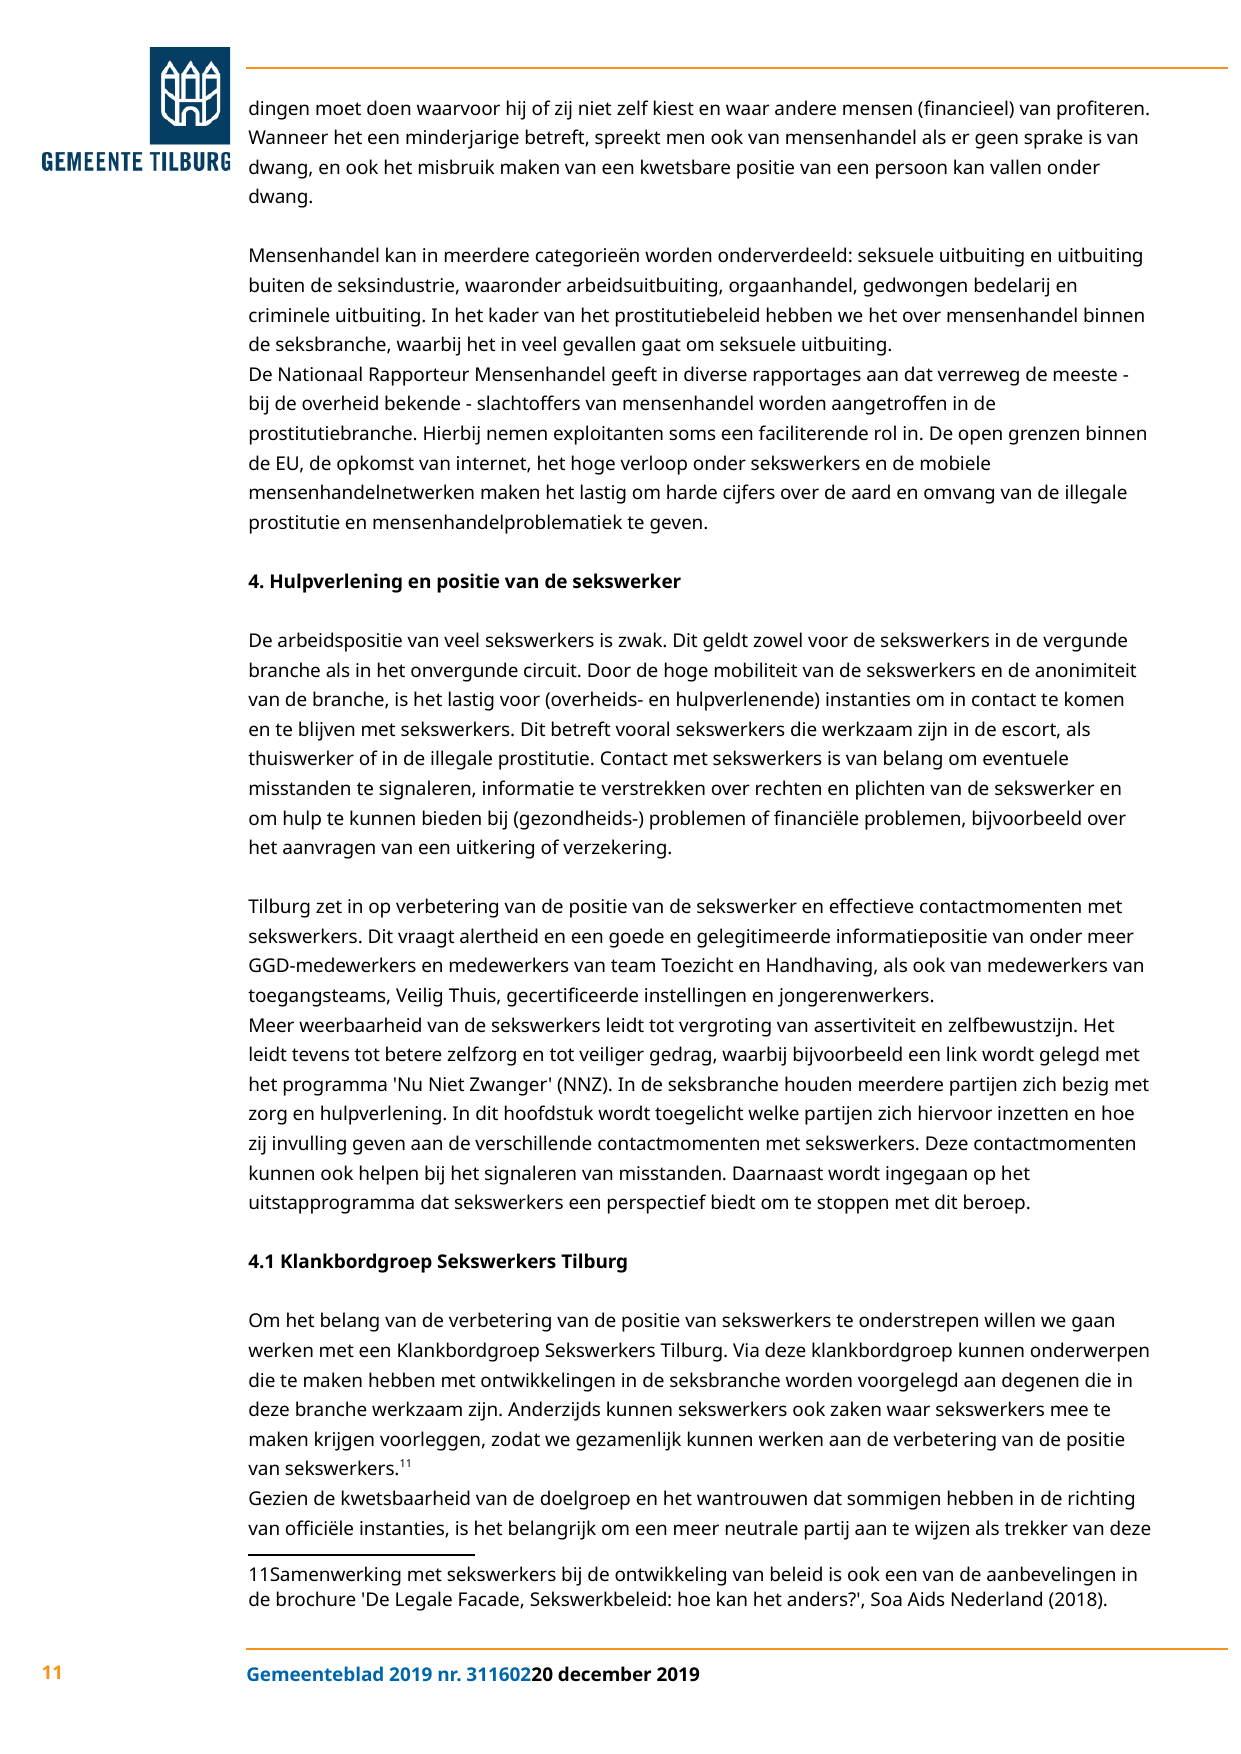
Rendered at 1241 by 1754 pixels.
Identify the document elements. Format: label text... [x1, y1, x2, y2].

text Samenwerking met sekswerkers bij de ontwikkeling van beleid is ook een van de aanbevelingen in de brochure 'De Legale Facade, Sekswerkbeleid: hoe kan het anders?', Soa Aids Nederland (2018). [248, 1561, 1152, 1612]
text Gezien de kwetsbaarheid van de doelgroep en het wantrouwen dat sommigen hebben in de richting van officiële instanties, is het belangrijk om een meer neutrale partij aan te wijzen als trekker van deze [248, 1485, 1152, 1541]
text dingen moet doen waarvoor hij of zij niet zelf kiest en waar andere mensen (financieel) van profiteren. Wanneer het een minderjarige betreft, spreekt men ook van mensenhandel als er geen sprake is van dwang, en ook het misbruik maken van een kwetsbare positie van een persoon kan vallen onder dwang. [248, 95, 1152, 209]
text 4. Hulpverlening en positie van de sekswerker [248, 568, 1152, 594]
text Tilburg zet in op verbetering van de positie van de sekswerker en effectieve contactmomenten met sekswerkers. Dit vraagt alertheid en een goede en gelegitimeerde informatiepositie van onder meer GGD-medewerkers en medewerkers van team Toezicht en Handhaving, als ook van medewerkers van toegangsteams, Veilig Thuis, gecertificeerde instellingen en jongerenwerkers. [248, 893, 1152, 1008]
text Mensenhandel kan in meerdere categorieën worden onderverdeeld: seksuele uitbuiting en uitbuiting buiten de seksindustrie, waaronder arbeidsuitbuiting, orgaanhandel, gedwongen bedelarij en criminele uitbuiting. In het kader van het prostitutiebeleid hebben we het over mensenhandel binnen de seksbranche, waarbij het in veel gevallen gaat om seksuele uitbuiting. [248, 243, 1152, 357]
text Om het belang van de verbetering van de positie van sekswerkers te onderstrepen willen we gaan werken met een Klankbordgroep Sekswerkers Tilburg. Via deze klankbordgroep kunnen onderwerpen die te maken hebben met ontwikkelingen in de seksbranche worden voorgelegd aan degenen die in deze branche werkzaam zijn. Anderzijds kunnen sekswerkers ook zaken waar sekswerkers mee te maken krijgen voorleggen, zodat we gezamenlijk kunnen werken aan de verbetering van de positie van sekswerkers. [248, 1308, 1152, 1481]
text Meer weerbaarheid van de sekswerkers leidt tot vergroting van assertiviteit en zelfbewustzijn. Het leidt tevens tot betere zelfzorg en tot veiliger gedrag, waarbij bijvoorbeeld een link wordt gelegd met het programma 'Nu Niet Zwanger' (NNZ). In de seksbranche houden meerdere partijen zich bezig met zorg en hulpverlening. In dit hoofdstuk wordt toegelicht welke partijen zich hiervoor inzetten en hoe zij invulling geven aan de verschillende contactmomenten met sekswerkers. Deze contactmomenten kunnen ook helpen bij het signaleren van misstanden. Daarnaast wordt ingegaan op het uitstapprogramma dat sekswerkers een perspectief biedt om te stoppen met dit beroep. [248, 1012, 1152, 1215]
text De arbeidspositie van veel sekswerkers is zwak. Dit geldt zowel voor de sekswerkers in de vergunde branche als in het onvergunde circuit. Door de hoge mobiliteit van de sekswerkers en de anonimiteit van de branche, is het lastig voor (overheids- en hulpverlenende) instanties om in contact te komen en te blijven met sekswerkers. Dit betreft vooral sekswerkers die werkzaam zijn in de escort, als thuiswerker of in de illegale prostitutie. Contact met sekswerkers is van belang om eventuele misstanden te signaleren, informatie te verstrekken over rechten en plichten van de sekswerker en om hulp te kunnen bieden bij (gezondheids-) problemen of financiële problemen, bijvoorbeeld over het aanvragen van een uitkering of verzekering. [248, 627, 1152, 860]
picture [41, 47, 231, 172]
text De Nationaal Rapporteur Mensenhandel geeft in diverse rapportages aan dat verreweg de meeste - bij de overheid bekende - slachtoffers van mensenhandel worden aangetroffen in de prostitutiebranche. Hierbij nemen exploitanten soms een faciliterende rol in. De open grenzen binnen de EU, de opkomst van internet, het hoge verloop onder sekswerkers en de mobiele mensenhandelnetwerken maken het lastig om harde cijfers over de aard en omvang van de illegale prostitutie en mensenhandelproblematiek te geven. [248, 361, 1152, 535]
text 4.1 Klankbordgroep Sekswerkers Tilburg [248, 1248, 1152, 1274]
